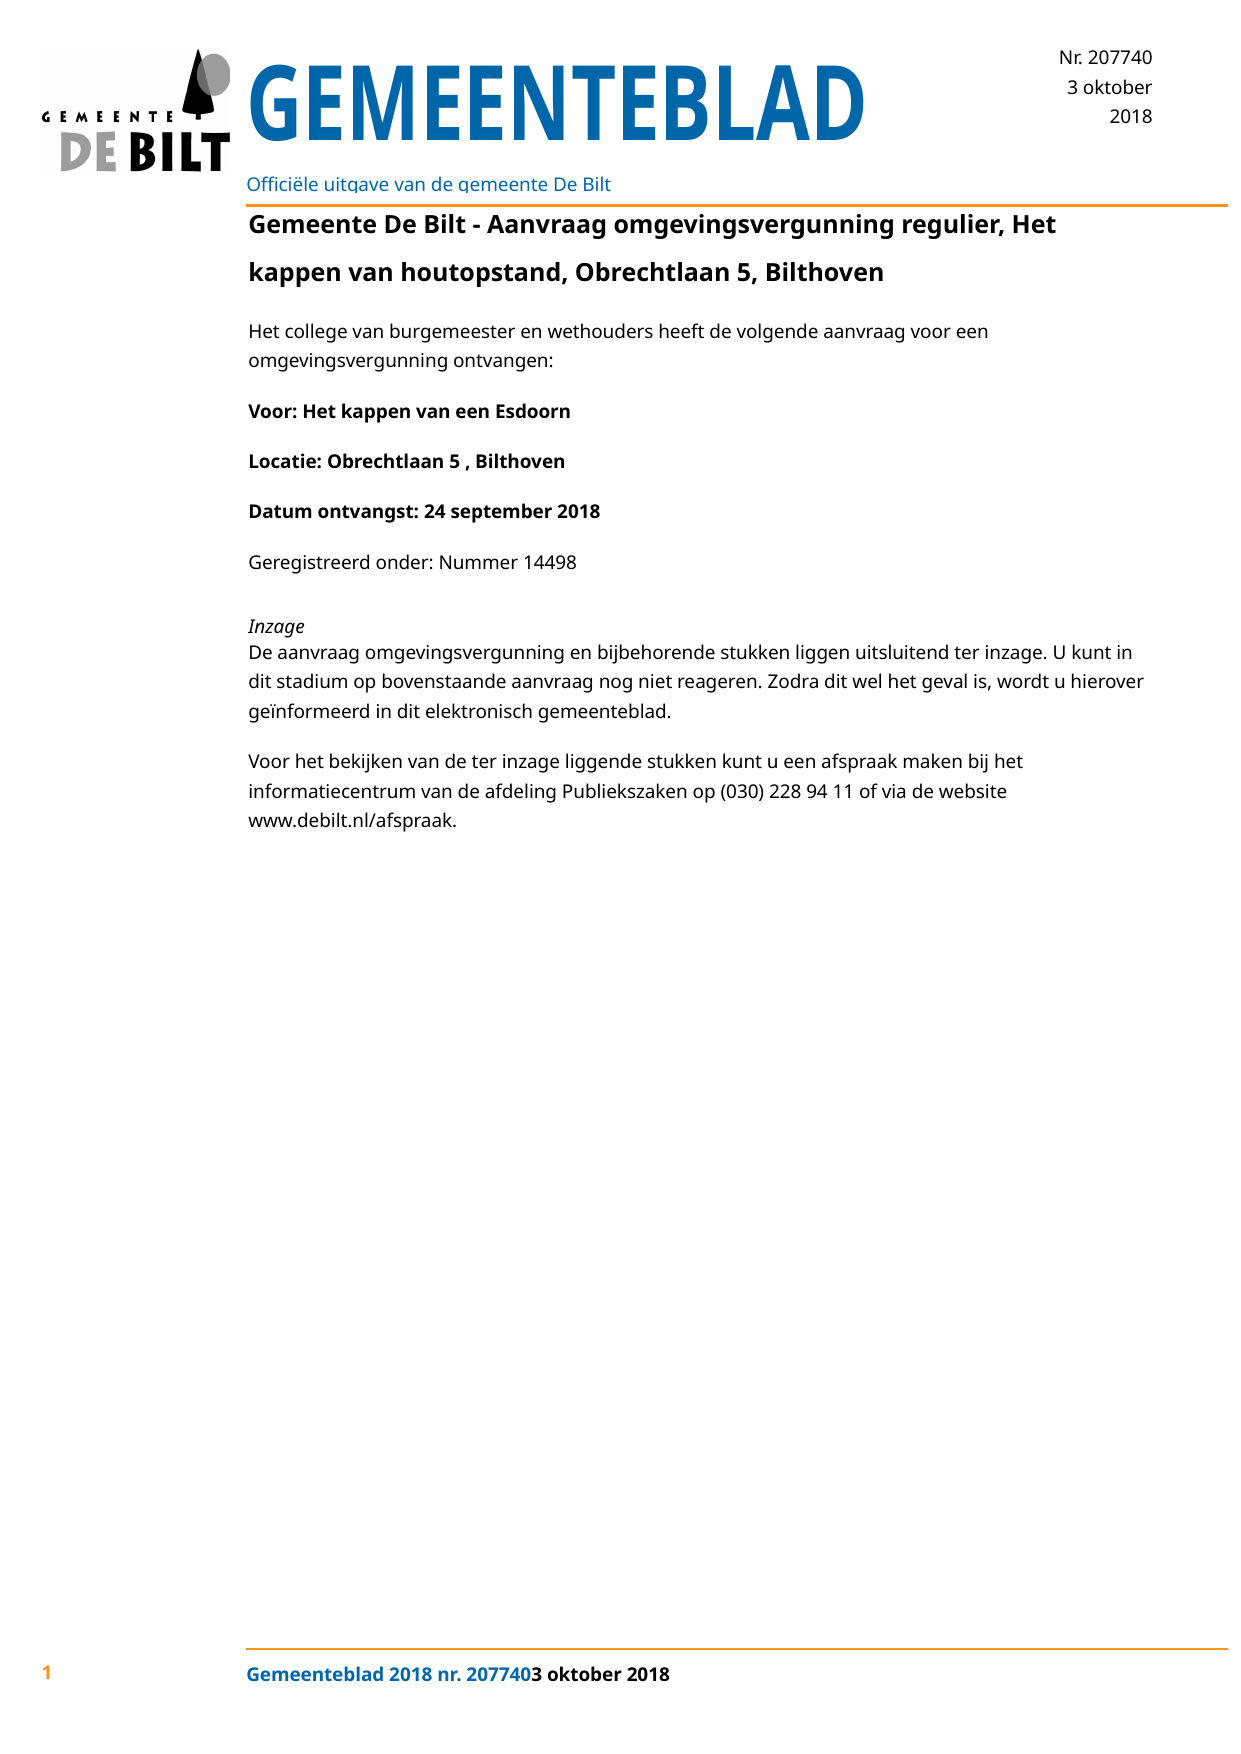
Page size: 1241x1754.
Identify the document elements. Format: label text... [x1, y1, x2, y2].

text De aanvraag omgevingsvergunning en bijbehorende stukken liggen uitsluitend ter inzage. U kunt in dit stadium op bovenstaande aanvraag nog niet reageren. Zodra dit wel het geval is, wordt u hierover geïnformeerd in dit elektronisch gemeenteblad. [248, 639, 1152, 724]
text Gemeente De Bilt - Aanvraag omgevingsvergunning regulier, Het kappen van houtopstand, Obrechtlaan 5, Bilthoven [248, 207, 1152, 288]
text Het college van burgemeester en wethouders heeft de volgende aanvraag voor een omgevingsvergunning ontvangen: [248, 318, 1152, 373]
text Locatie: Obrechtlaan 5 , Bilthoven [248, 448, 1152, 474]
text Voor het bekijken van de ter inzage liggende stukken kunt u een afspraak maken bij het informatiecentrum van de afdeling Publiekszaken op (030) 228 94 11 of via de website www.debilt.nl/afspraak. [248, 748, 1152, 833]
text Geregistreerd onder: Nummer 14498 [248, 549, 1152, 575]
text Inzage [248, 613, 1152, 639]
picture [41, 47, 231, 172]
text Voor: Het kappen van een Esdoorn [248, 398, 1152, 424]
text Datum ontvangst: 24 september 2018 [248, 499, 1152, 524]
